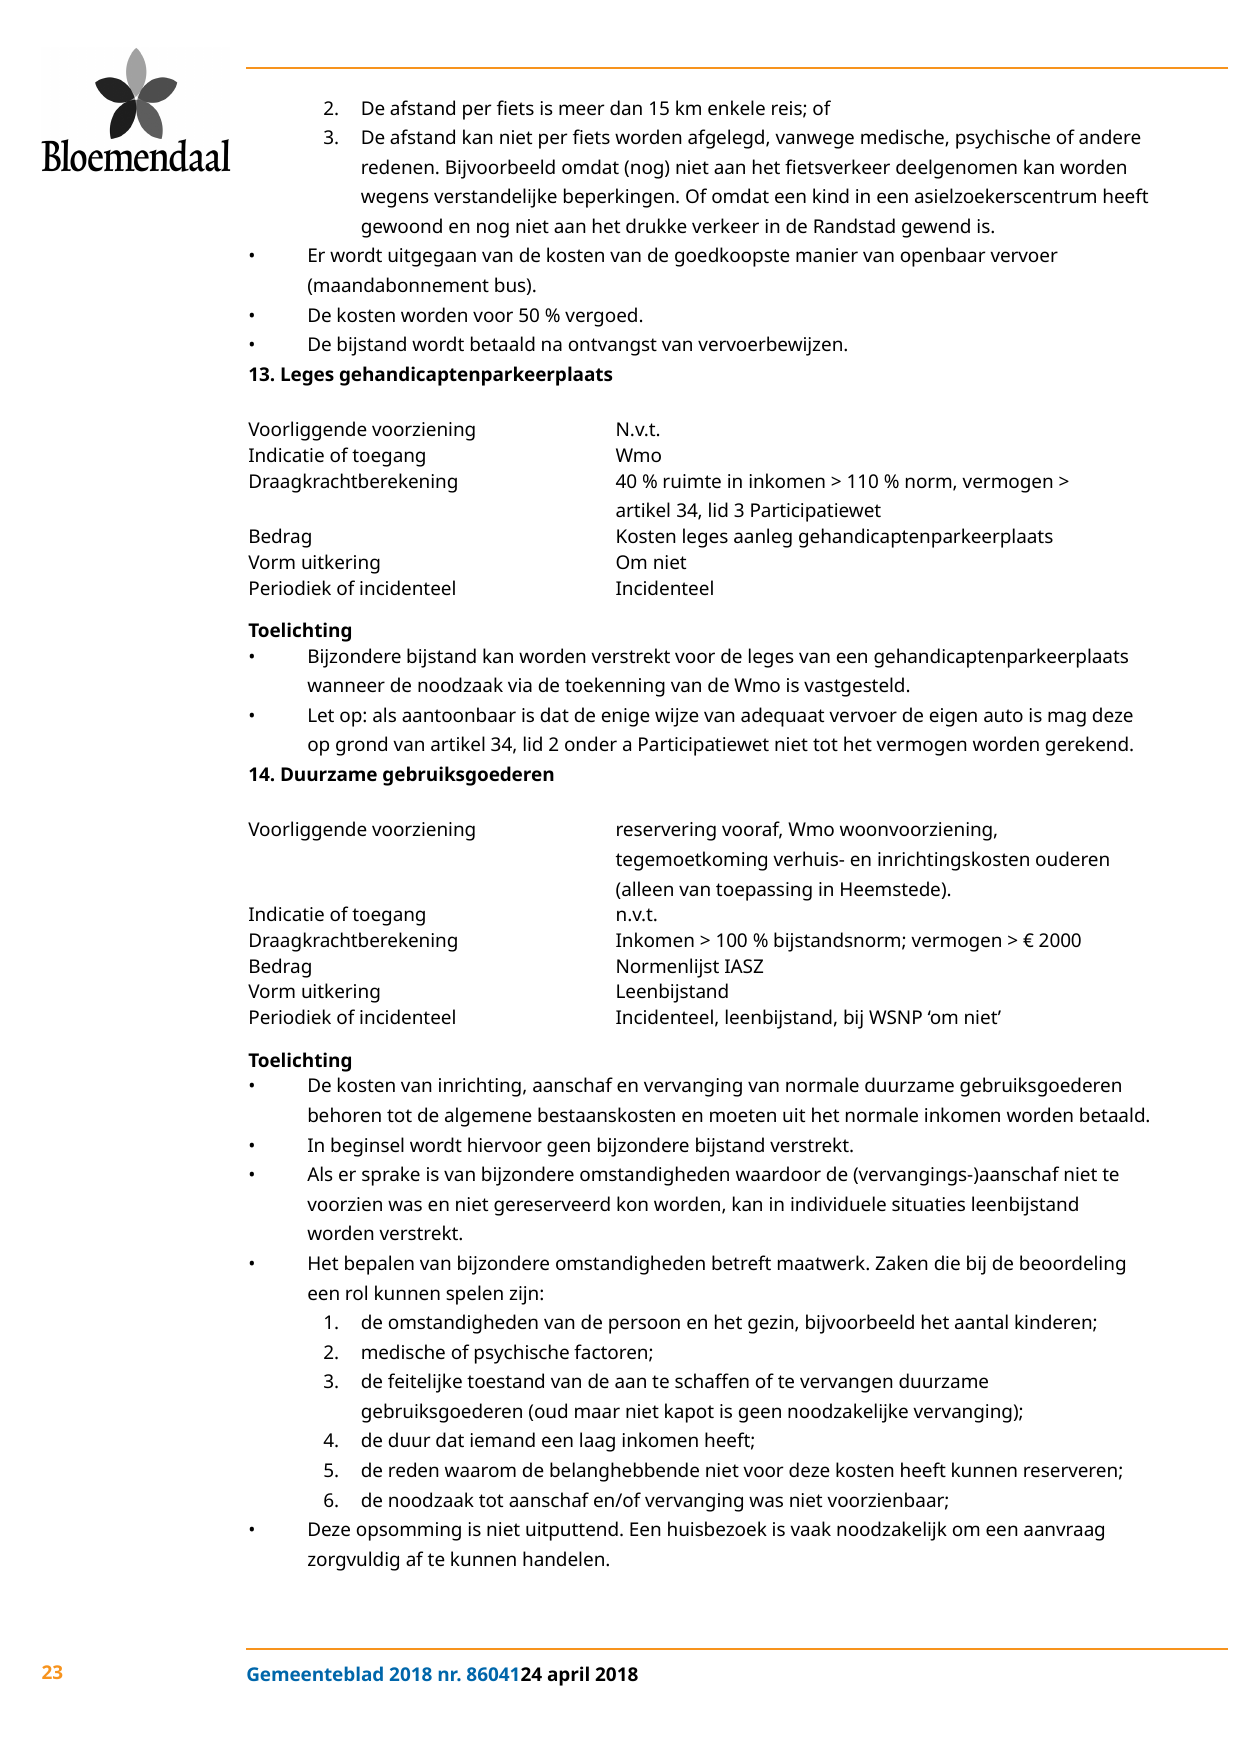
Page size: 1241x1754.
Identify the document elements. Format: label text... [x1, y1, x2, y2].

text Toelichting [248, 1047, 1152, 1073]
list Deze opsomming is niet uitputtend. Een huisbezoek is vaak noodzakelijk om een aanvraag zorgvuldig af te kunnen handelen. [248, 1516, 1152, 1572]
table_cell Om niet [615, 549, 1152, 575]
table_cell Bedrag [248, 523, 615, 549]
list De afstand per fiets is meer dan 15 km enkele reis; of [323, 95, 1152, 121]
picture [41, 47, 231, 172]
list de duur dat iemand een laag inkomen heeft; [323, 1428, 1152, 1453]
list de noodzaak tot aanschaf en/of vervanging was niet voorzienbaar; [323, 1487, 1152, 1513]
table_cell Leenbijstand [615, 979, 1152, 1004]
list de omstandigheden van de persoon en het gezin, bijvoorbeeld het aantal kinderen; [323, 1309, 1152, 1335]
table_cell Vorm uitkering [248, 979, 615, 1004]
list de feitelijke toestand van de aan te schaffen of te vervangen duurzame gebruiksgoederen (oud maar niet kapot is geen noodzakelijke vervanging); [323, 1368, 1152, 1424]
table_header N.v.t. [615, 416, 1152, 442]
list In beginsel wordt hiervoor geen bijzondere bijstand verstrekt. [248, 1132, 1152, 1158]
table_cell Draagkrachtberekening [248, 927, 615, 953]
list De afstand kan niet per fiets worden afgelegd, vanwege medische, psychische of andere redenen. Bijvoorbeeld omdat (nog) niet aan het fietsverkeer deelgenomen kan worden wegens verstandelijke beperkingen. Of omdat een kind in een asielzoekerscentrum heeft gewoond en nog niet aan het drukke verkeer in de Randstad gewend is. [323, 124, 1152, 239]
list de reden waarom de belanghebbende niet voor deze kosten heeft kunnen reserveren; [323, 1457, 1152, 1483]
list De kosten worden voor 50 % vergoed. [248, 302, 1152, 328]
list Er wordt uitgegaan van de kosten van de goedkoopste manier van openbaar vervoer (maandabonnement bus). [248, 243, 1152, 298]
table_cell Draagkrachtberekening [248, 468, 615, 523]
table_cell Periodiek of incidenteel [248, 575, 615, 600]
table_cell Indicatie of toegang [248, 902, 615, 927]
list Bijzondere bijstand kan worden verstrekt voor de leges van een gehandicaptenparkeerplaats wanneer de noodzaak via de toekenning van de Wmo is vastgesteld. [248, 643, 1152, 698]
list medische of psychische factoren; [323, 1339, 1152, 1365]
text 13. Leges gehandicaptenparkeerplaats [248, 361, 1152, 387]
table_cell Wmo [615, 442, 1152, 468]
table_cell Inkomen > 100 % bijstandsnorm; vermogen > € 2000 [615, 927, 1152, 953]
text 14. Duurzame gebruiksgoederen [248, 761, 1152, 787]
table_cell Indicatie of toegang [248, 442, 615, 468]
table_cell n.v.t. [615, 902, 1152, 927]
table_cell Periodiek of incidenteel [248, 1005, 615, 1030]
table_header Voorliggende voorziening [248, 416, 615, 442]
table_cell Incidenteel [615, 575, 1152, 600]
list Het bepalen van bijzondere omstandigheden betreft maatwerk. Zaken die bij de beoordeling een rol kunnen spelen zijn: [248, 1250, 1152, 1306]
text Toelichting [248, 617, 1152, 643]
table_cell Normenlijst IASZ [615, 953, 1152, 979]
list Als er sprake is van bijzondere omstandigheden waardoor de (vervangings-)aanschaf niet te voorzien was en niet gereserveerd kon worden, kan in individuele situaties leenbijstand worden verstrekt. [248, 1161, 1152, 1246]
table_header reservering vooraf, Wmo woonvoorziening, tegemoetkoming verhuis- en inrichtingskosten ouderen (alleen van toepassing in Heemstede). [615, 817, 1152, 902]
table_cell Kosten leges aanleg gehandicaptenparkeerplaats [615, 523, 1152, 549]
table_cell 40 % ruimte in inkomen > 110 % norm, vermogen > artikel 34, lid 3 Participatiewet [615, 468, 1152, 523]
list Let op: als aantoonbaar is dat de enige wijze van adequaat vervoer de eigen auto is mag deze op grond van artikel 34, lid 2 onder a Participatiewet niet tot het vermogen worden gerekend. [248, 702, 1152, 757]
table_cell Incidenteel, leenbijstand, bij WSNP ‘om niet’ [615, 1005, 1152, 1030]
table_cell Bedrag [248, 953, 615, 979]
list De bijstand wordt betaald na ontvangst van vervoerbewijzen. [248, 331, 1152, 357]
list De kosten van inrichting, aanschaf en vervanging van normale duurzame gebruiksgoederen behoren tot de algemene bestaanskosten en moeten uit het normale inkomen worden betaald. [248, 1073, 1152, 1128]
table_header Voorliggende voorziening [248, 817, 615, 902]
table_cell Vorm uitkering [248, 549, 615, 575]
